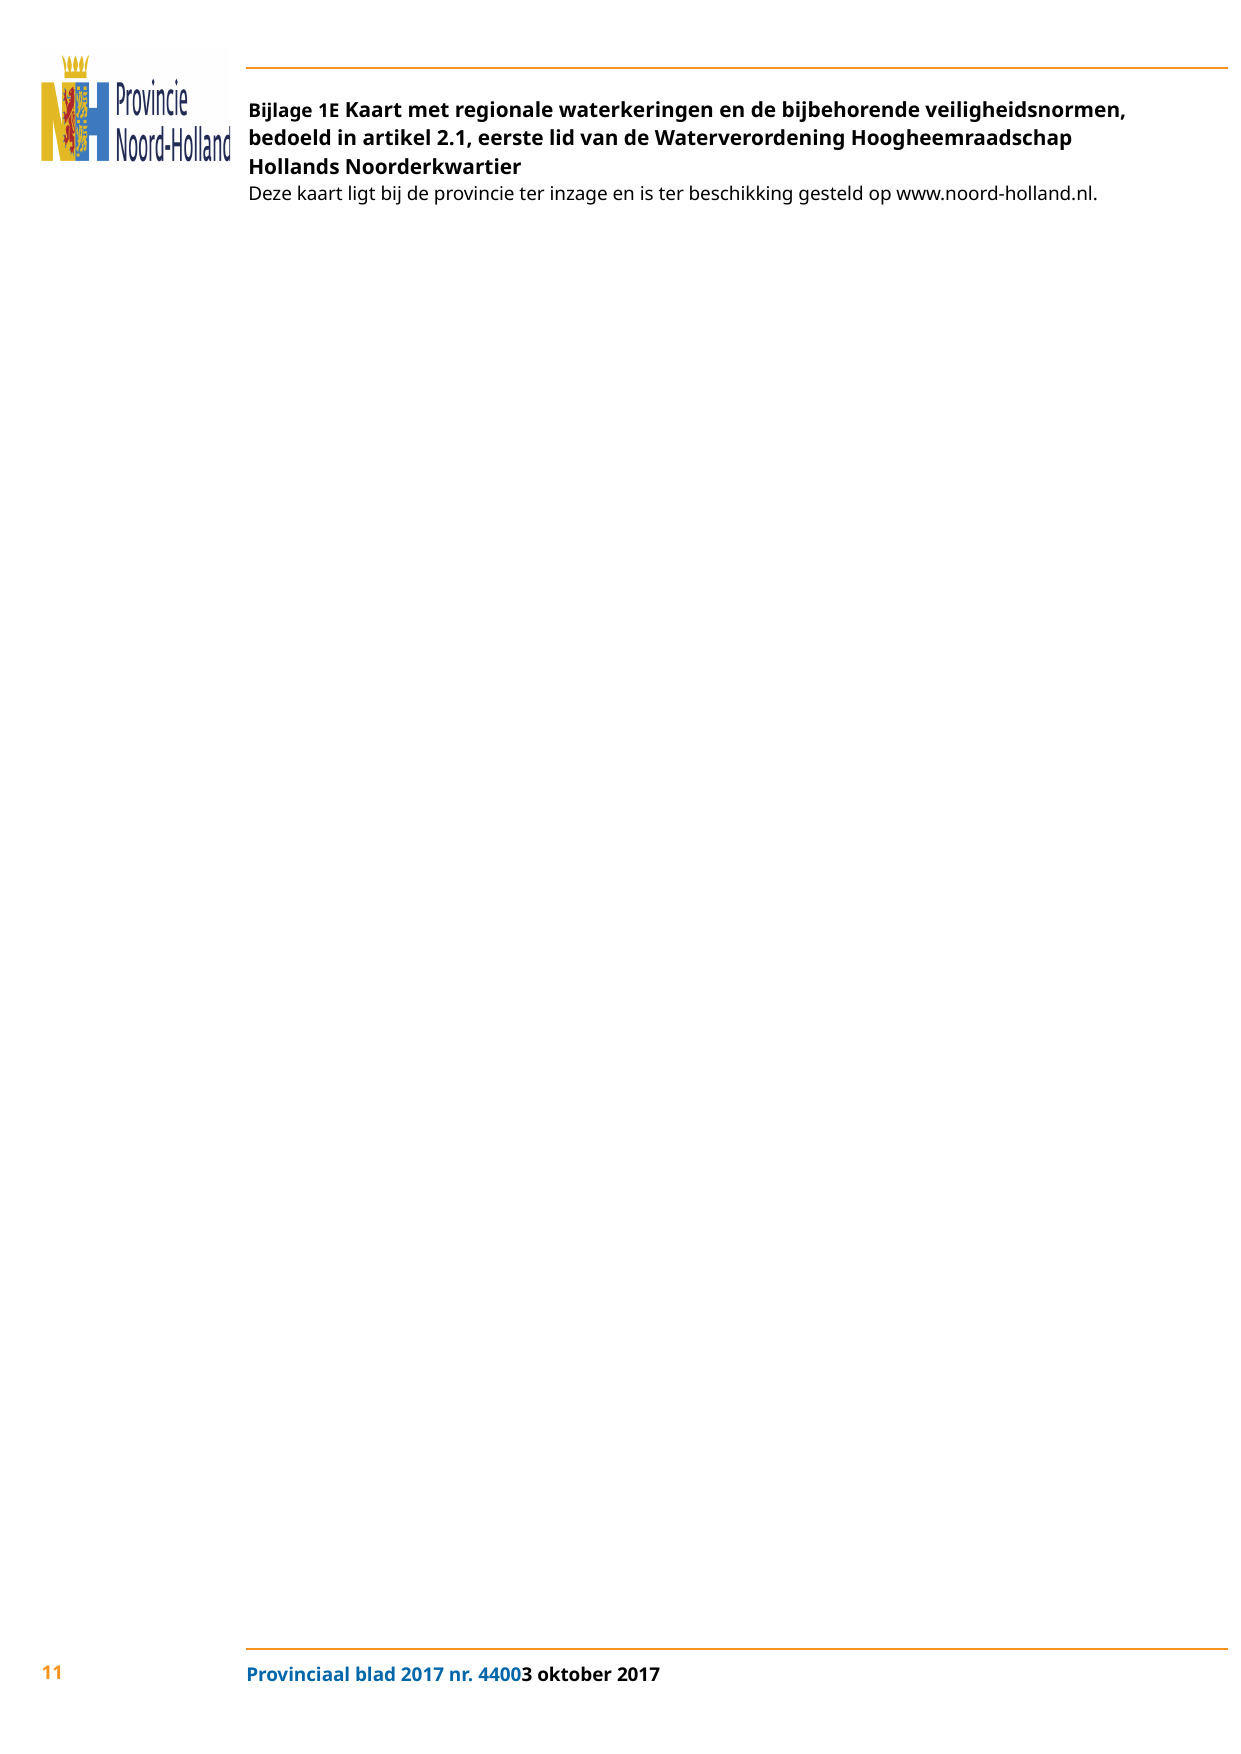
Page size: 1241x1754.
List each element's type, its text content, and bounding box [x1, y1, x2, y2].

text Bijlage 1E Kaart met regionale waterkeringen en de bijbehorende veiligheidsnormen, bedoeld in artikel 2.1, eerste lid van de Waterverordening Hoogheemraadschap Hollands Noorderkwartier [248, 95, 1152, 180]
text Deze kaart ligt bij de provincie ter inzage en is ter beschikking gesteld op www.noord-holland.nl. [248, 180, 1152, 206]
picture [41, 47, 231, 172]
